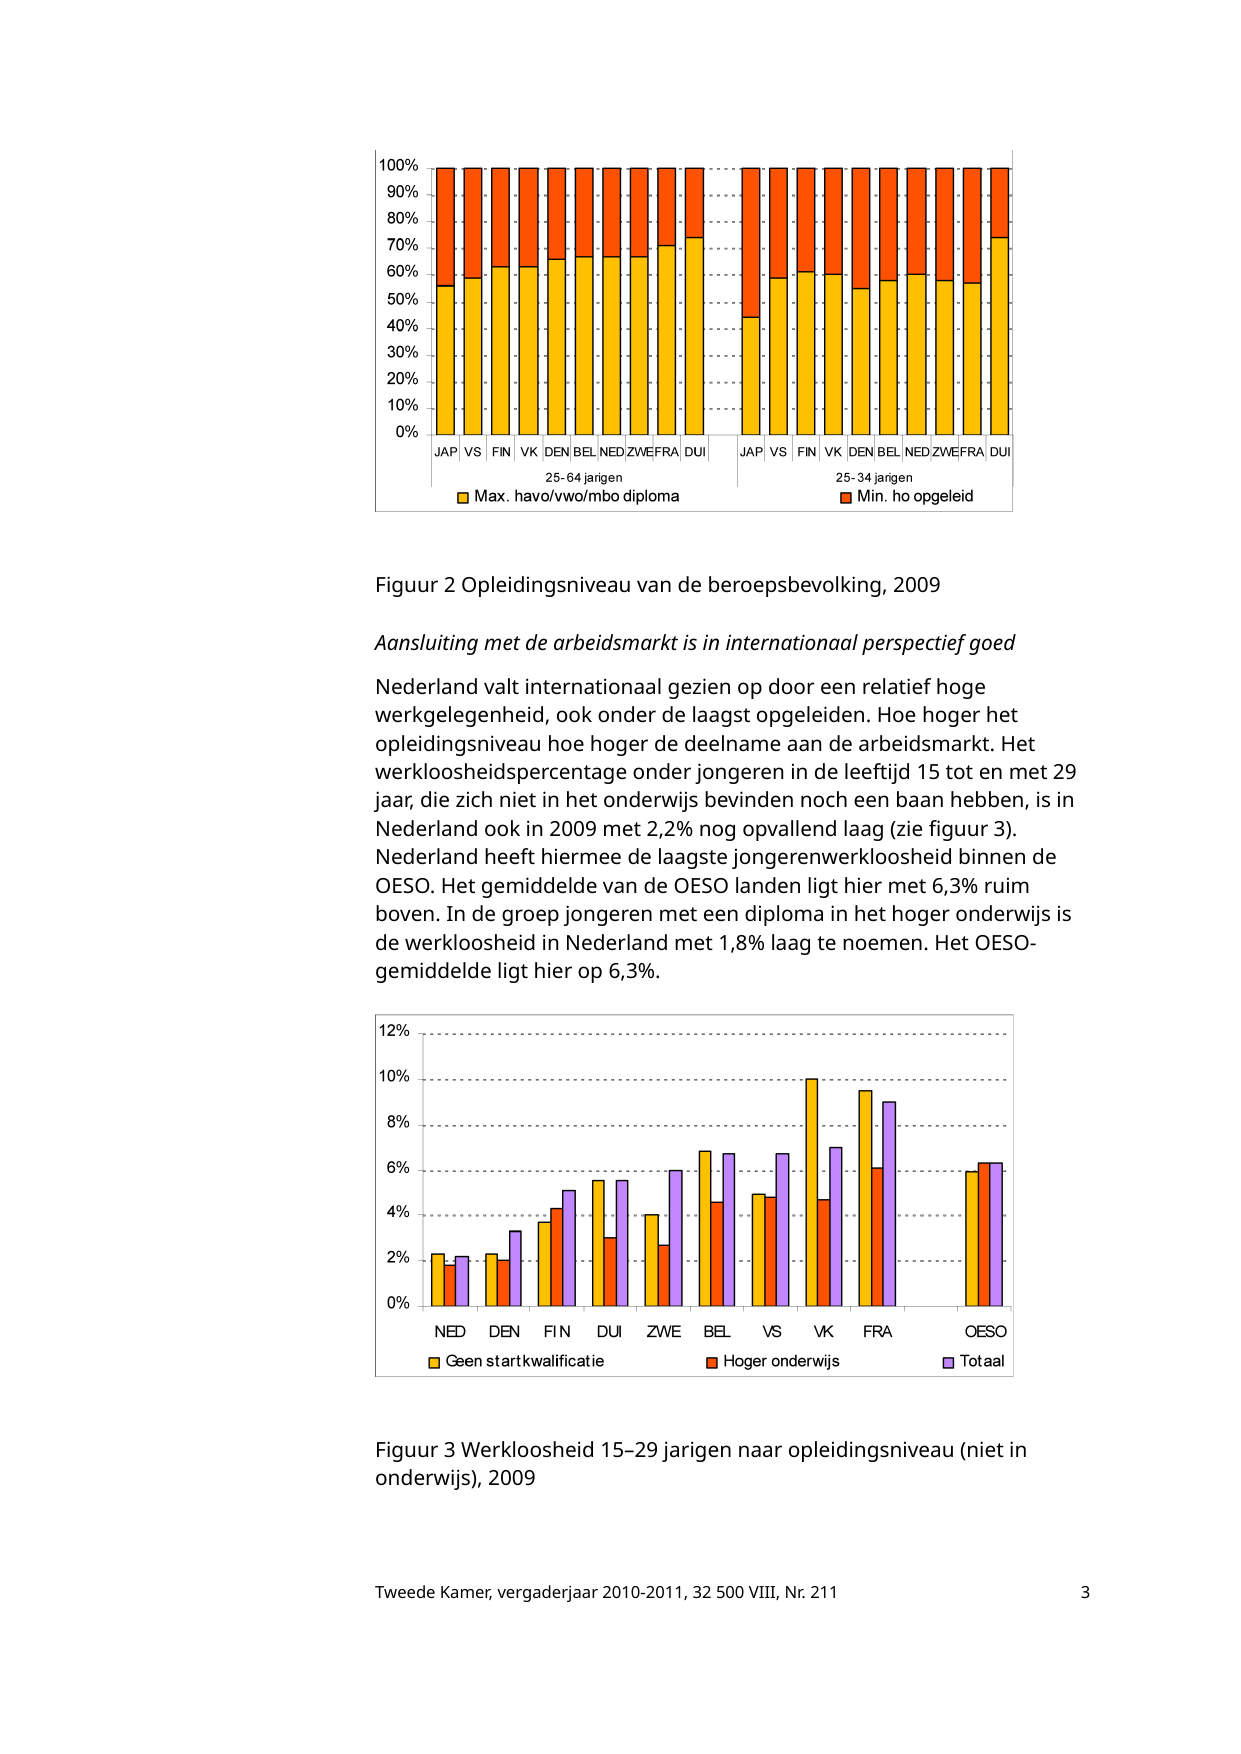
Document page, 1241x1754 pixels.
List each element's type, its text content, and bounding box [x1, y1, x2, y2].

text Figuur 2 Opleidingsniveau van de beroepsbevolking, 2009 [375, 570, 1090, 598]
text Nederland valt internationaal gezien op door een relatief hoge werkgelegenheid, ook onder de laagst opgeleiden. Hoe hoger het opleidingsniveau hoe hoger de deelname aan de arbeidsmarkt. Het werkloosheidspercentage onder jongeren in de leeftijd 15 tot en met 29 jaar, die zich niet in het onderwijs bevinden noch een baan hebben, is in Nederland ook in 2009 met 2,2% nog opvallend laag (zie figuur 3). Nederland heeft hiermee de laagste jongerenwerkloosheid binnen de OESO. Het gemiddelde van de OESO landen ligt hier met 6,3% ruim boven. In de groep jongeren met een diploma in het hoger onderwijs is de werkloosheid in Nederland met 1,8% laag te noemen. Het OESO-gemiddelde ligt hier op 6,3%. [375, 672, 1090, 985]
picture [375, 1014, 1014, 1377]
picture [375, 150, 1014, 512]
text Figuur 3 Werkloosheid 15–29 jarigen naar opleidingsniveau (niet in onderwijs), 2009 [375, 1435, 1090, 1492]
text Aansluiting met de arbeidsmarkt is in internationaal perspectief goed [375, 628, 1090, 657]
